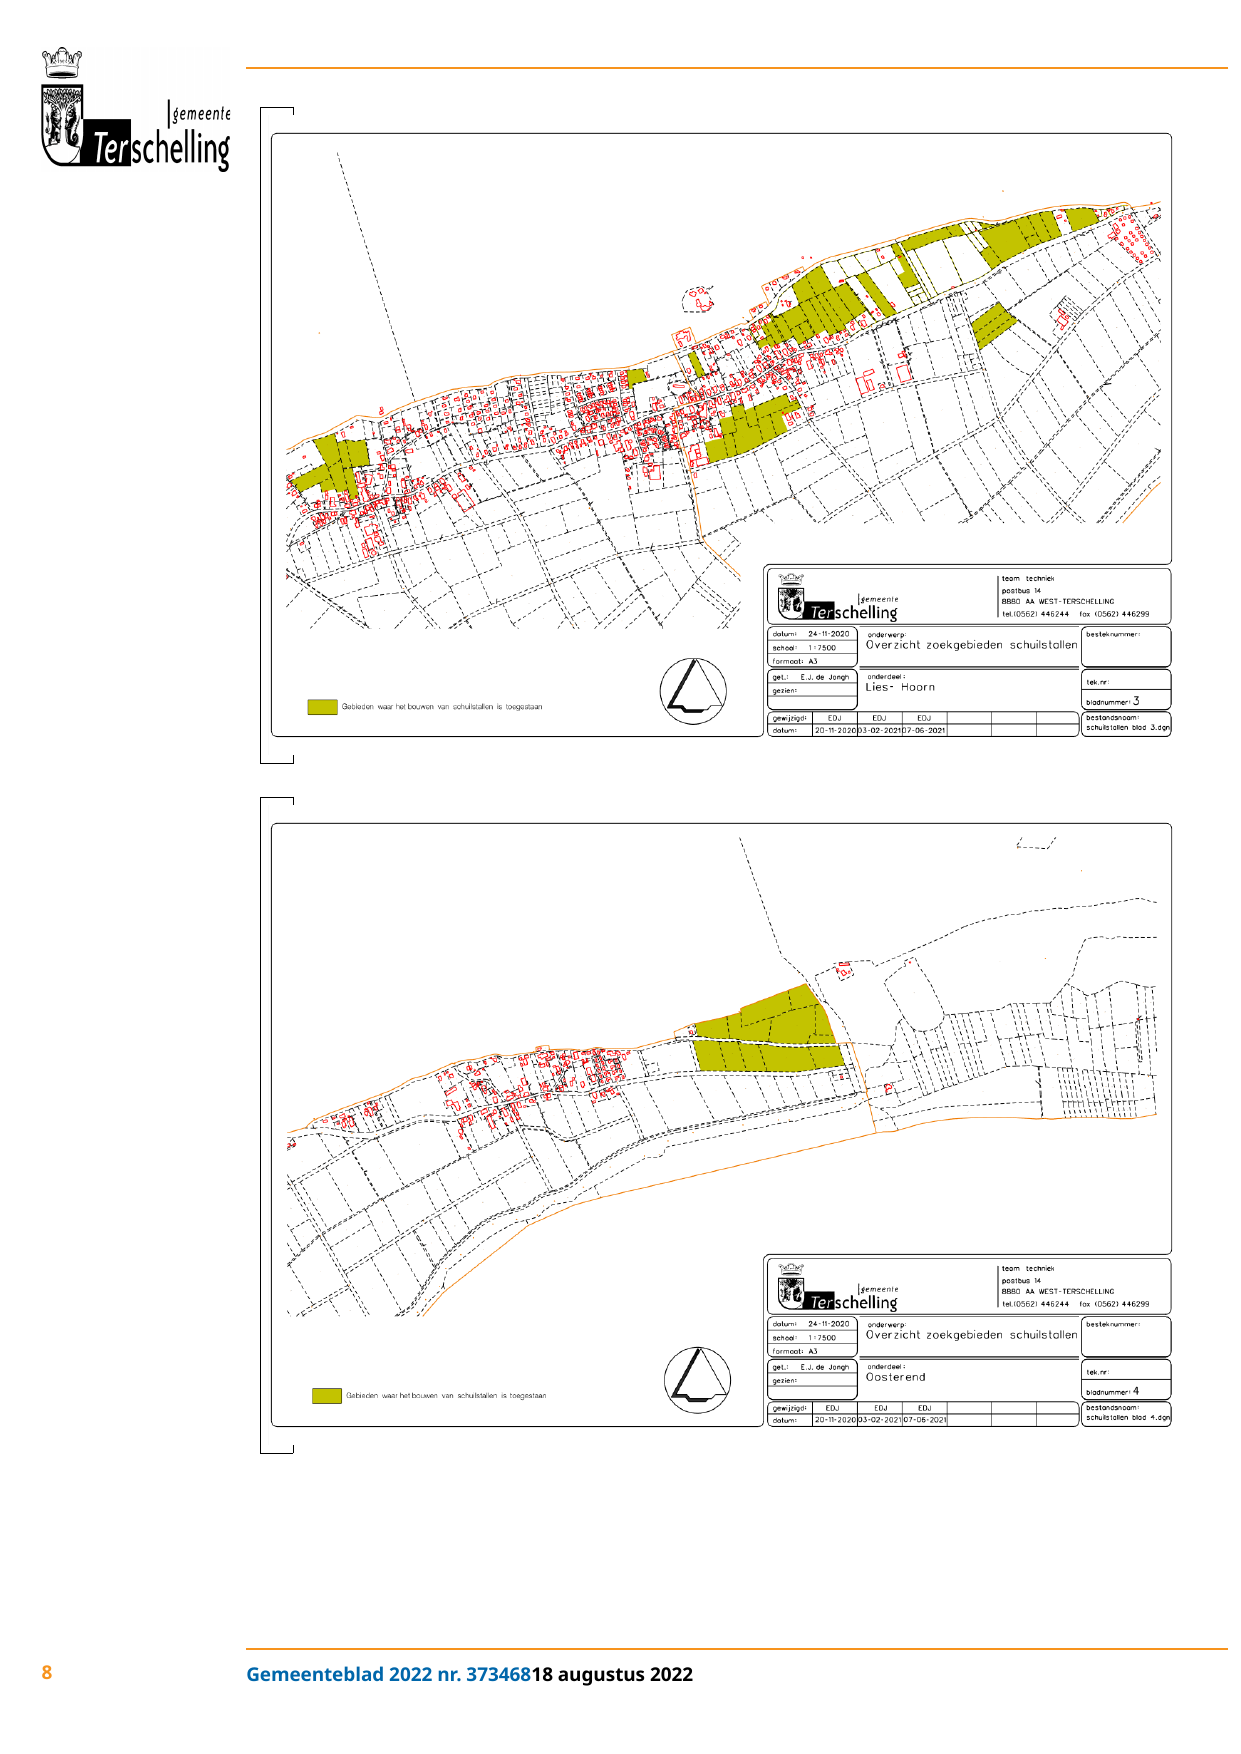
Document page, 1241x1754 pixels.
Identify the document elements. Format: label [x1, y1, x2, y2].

picture [268, 805, 1173, 1445]
picture [41, 47, 231, 172]
picture [268, 115, 1173, 755]
